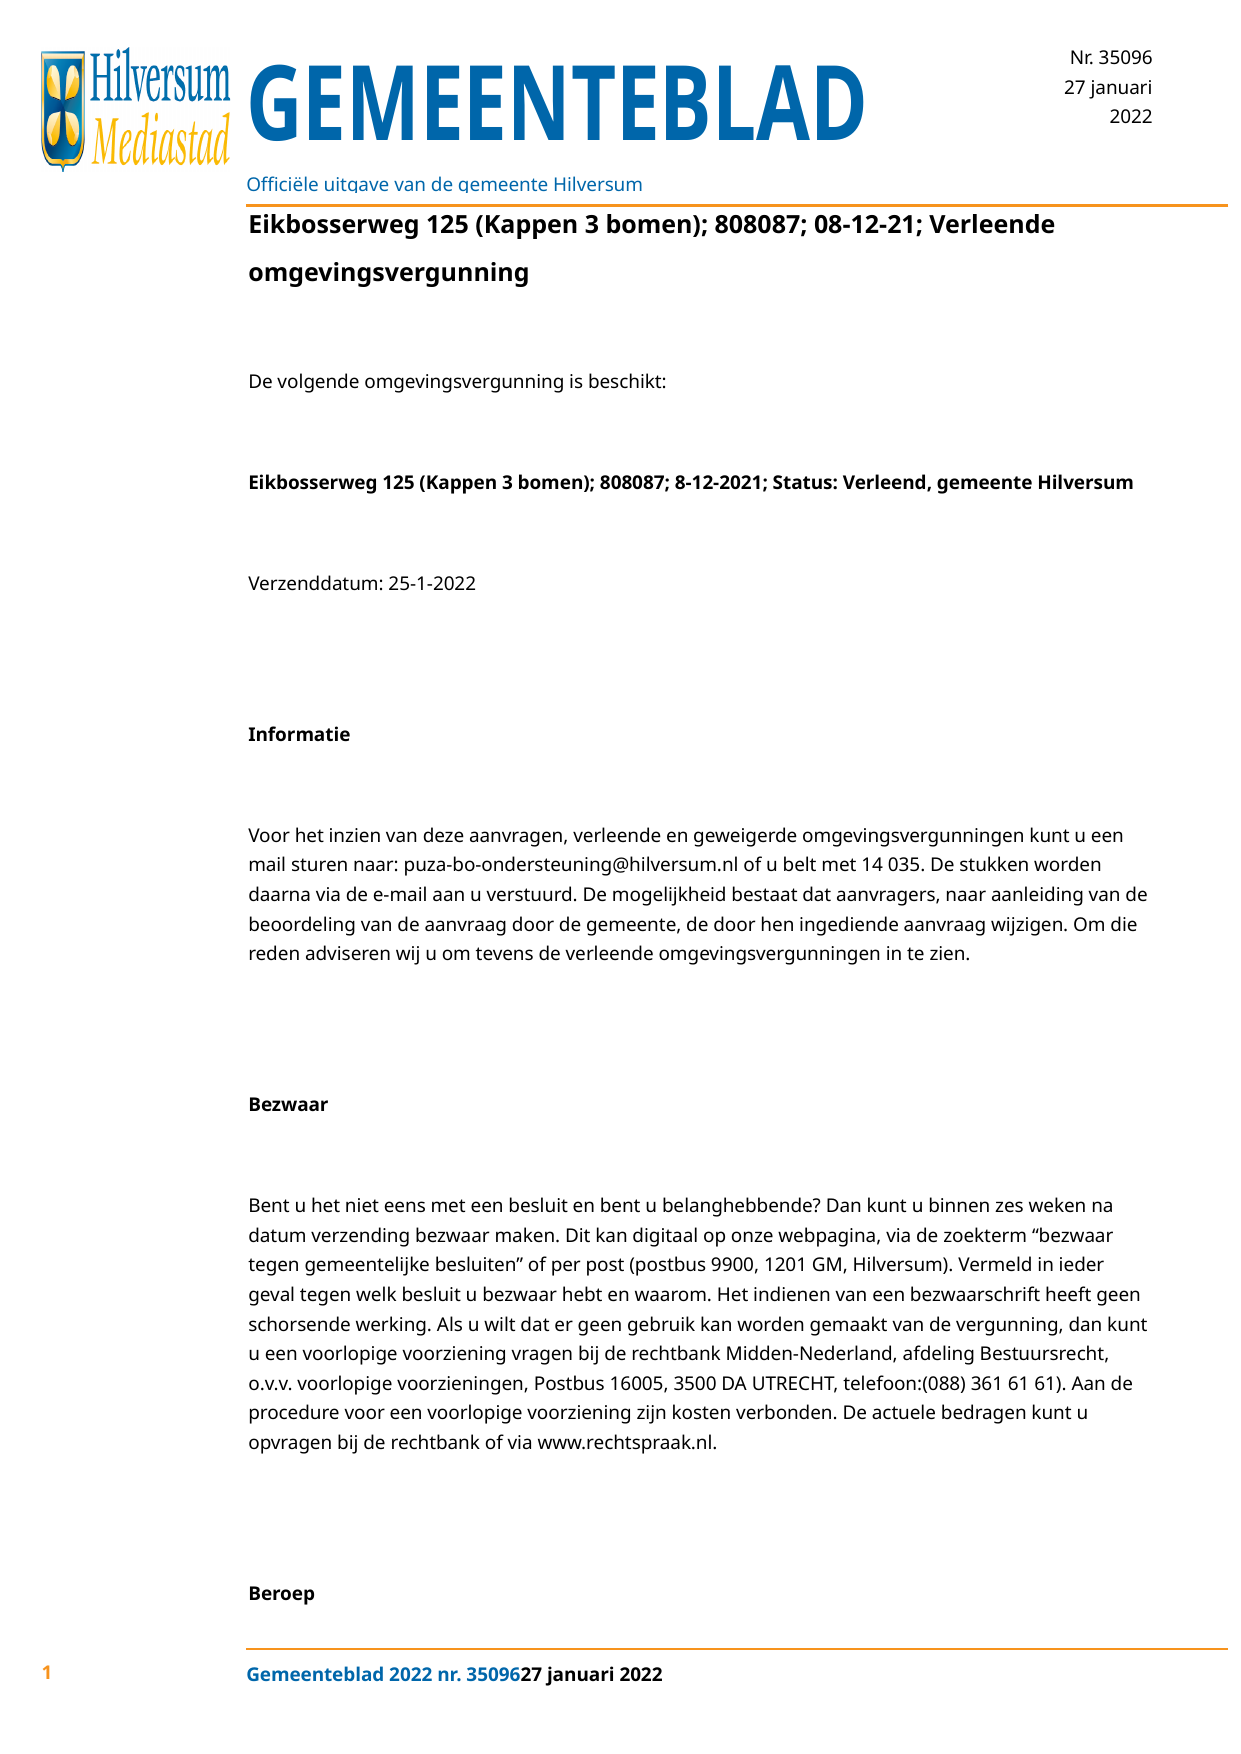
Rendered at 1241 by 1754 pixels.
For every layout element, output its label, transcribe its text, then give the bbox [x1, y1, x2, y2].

text Bezwaar [248, 1092, 1152, 1117]
text Eikbosserweg 125 (Kappen 3 bomen); 808087; 08-12-21; Verleende omgevingsvergunning [248, 207, 1152, 288]
text Beroep [248, 1580, 1152, 1606]
text Voor het inzien van deze aanvragen, verleende en geweigerde omgevingsvergunningen kunt u een mail sturen naar: puza-bo-ondersteuning@hilversum.nl of u belt met 14 035. De stukken worden daarna via de e-mail aan u verstuurd. De mogelijkheid bestaat dat aanvragers, naar aanleiding van de beoordeling van de aanvraag door de gemeente, de door hen ingediende aanvraag wijzigen. Om die reden adviseren wij u om tevens de verleende omgevingsvergunningen in te zien. [248, 822, 1152, 966]
text Bent u het niet eens met een besluit en bent u belanghebbende? Dan kunt u binnen zes weken na datum verzending bezwaar maken. Dit kan digitaal op onze webpagina, via de zoekterm “bezwaar tegen gemeentelijke besluiten” of per post (postbus 9900, 1201 GM, Hilversum). Vermeld in ieder geval tegen welk besluit u bezwaar hebt en waarom. Het indienen van een bezwaarschrift heeft geen schorsende werking. Als u wilt dat er geen gebruik kan worden gemaakt van de vergunning, dan kunt u een voorlopige voorziening vragen bij de rechtbank Midden-Nederland, afdeling Bestuursrecht, o.v.v. voorlopige voorzieningen, Postbus 16005, 3500 DA UTRECHT, telefoon:(088) 361 61 61). Aan de procedure voor een voorlopige voorziening zijn kosten verbonden. De actuele bedragen kunt u opvragen bij de rechtbank of via www.rechtspraak.nl. [248, 1192, 1152, 1455]
text Informatie [248, 721, 1152, 747]
picture [41, 47, 231, 172]
text De volgende omgevingsvergunning is beschikt: [248, 368, 1152, 394]
text Eikbosserweg 125 (Kappen 3 bomen); 808087; 8-12-2021; Status: Verleend, gemeente Hilversum [248, 469, 1152, 495]
text Verzenddatum: 25-1-2022 [248, 570, 1152, 596]
